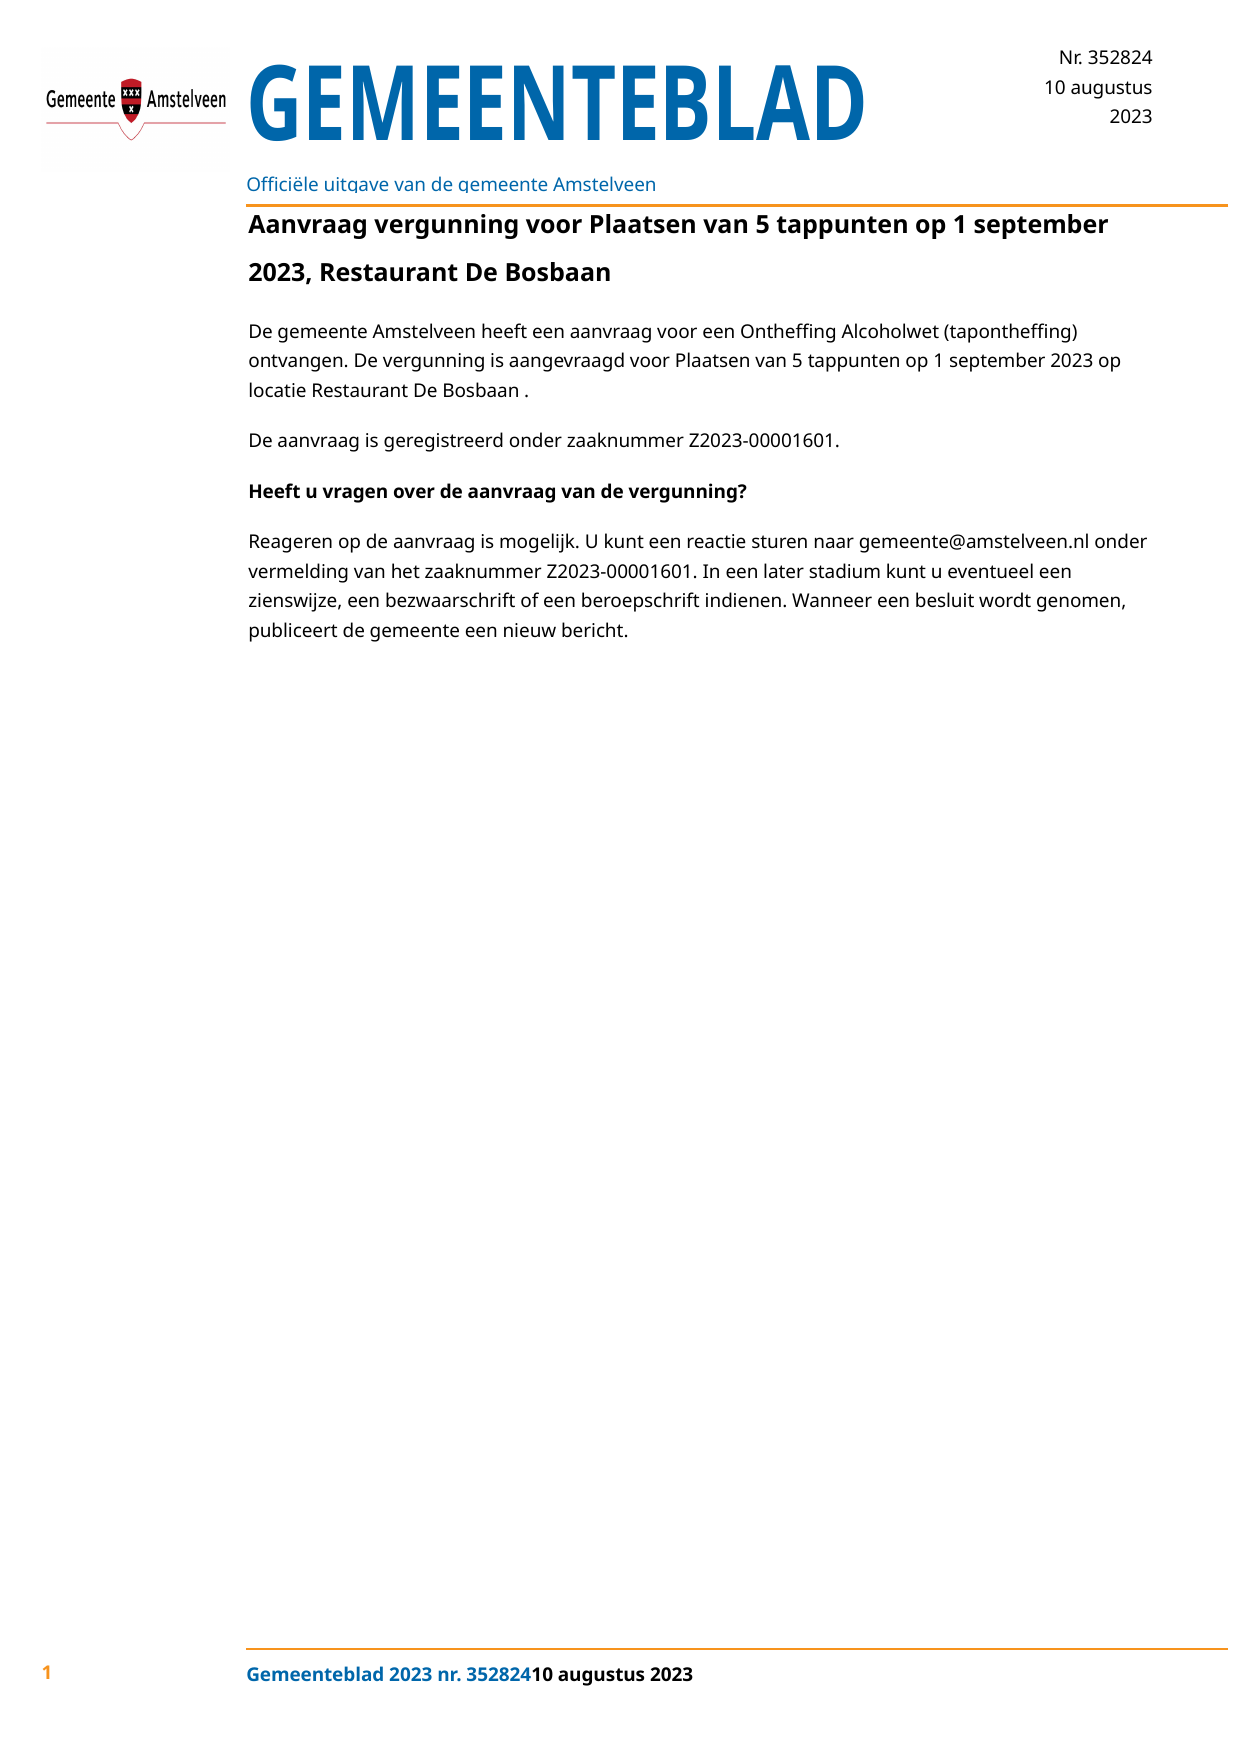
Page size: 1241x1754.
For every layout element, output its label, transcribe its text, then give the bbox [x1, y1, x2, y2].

text Aanvraag vergunning voor Plaatsen van 5 tappunten op 1 september 2023, Restaurant De Bosbaan [248, 207, 1152, 288]
text De aanvraag is geregistreerd onder zaaknummer Z2023-00001601. [248, 427, 1152, 453]
picture [41, 47, 231, 172]
text De gemeente Amstelveen heeft een aanvraag voor een Ontheffing Alcoholwet (tapontheffing) ontvangen. De vergunning is aangevraagd voor Plaatsen van 5 tappunten op 1 september 2023 op locatie Restaurant De Bosbaan . [248, 318, 1152, 403]
text Heeft u vragen over de aanvraag van de vergunning? [248, 478, 1152, 504]
text Reageren op de aanvraag is mogelijk. U kunt een reactie sturen naar gemeente@amstelveen.nl onder vermelding van het zaaknummer Z2023-00001601. In een later stadium kunt u eventueel een zienswijze, een bezwaarschrift of een beroepschrift indienen. Wanneer een besluit wordt genomen, publiceert de gemeente een nieuw bericht. [248, 528, 1152, 643]
